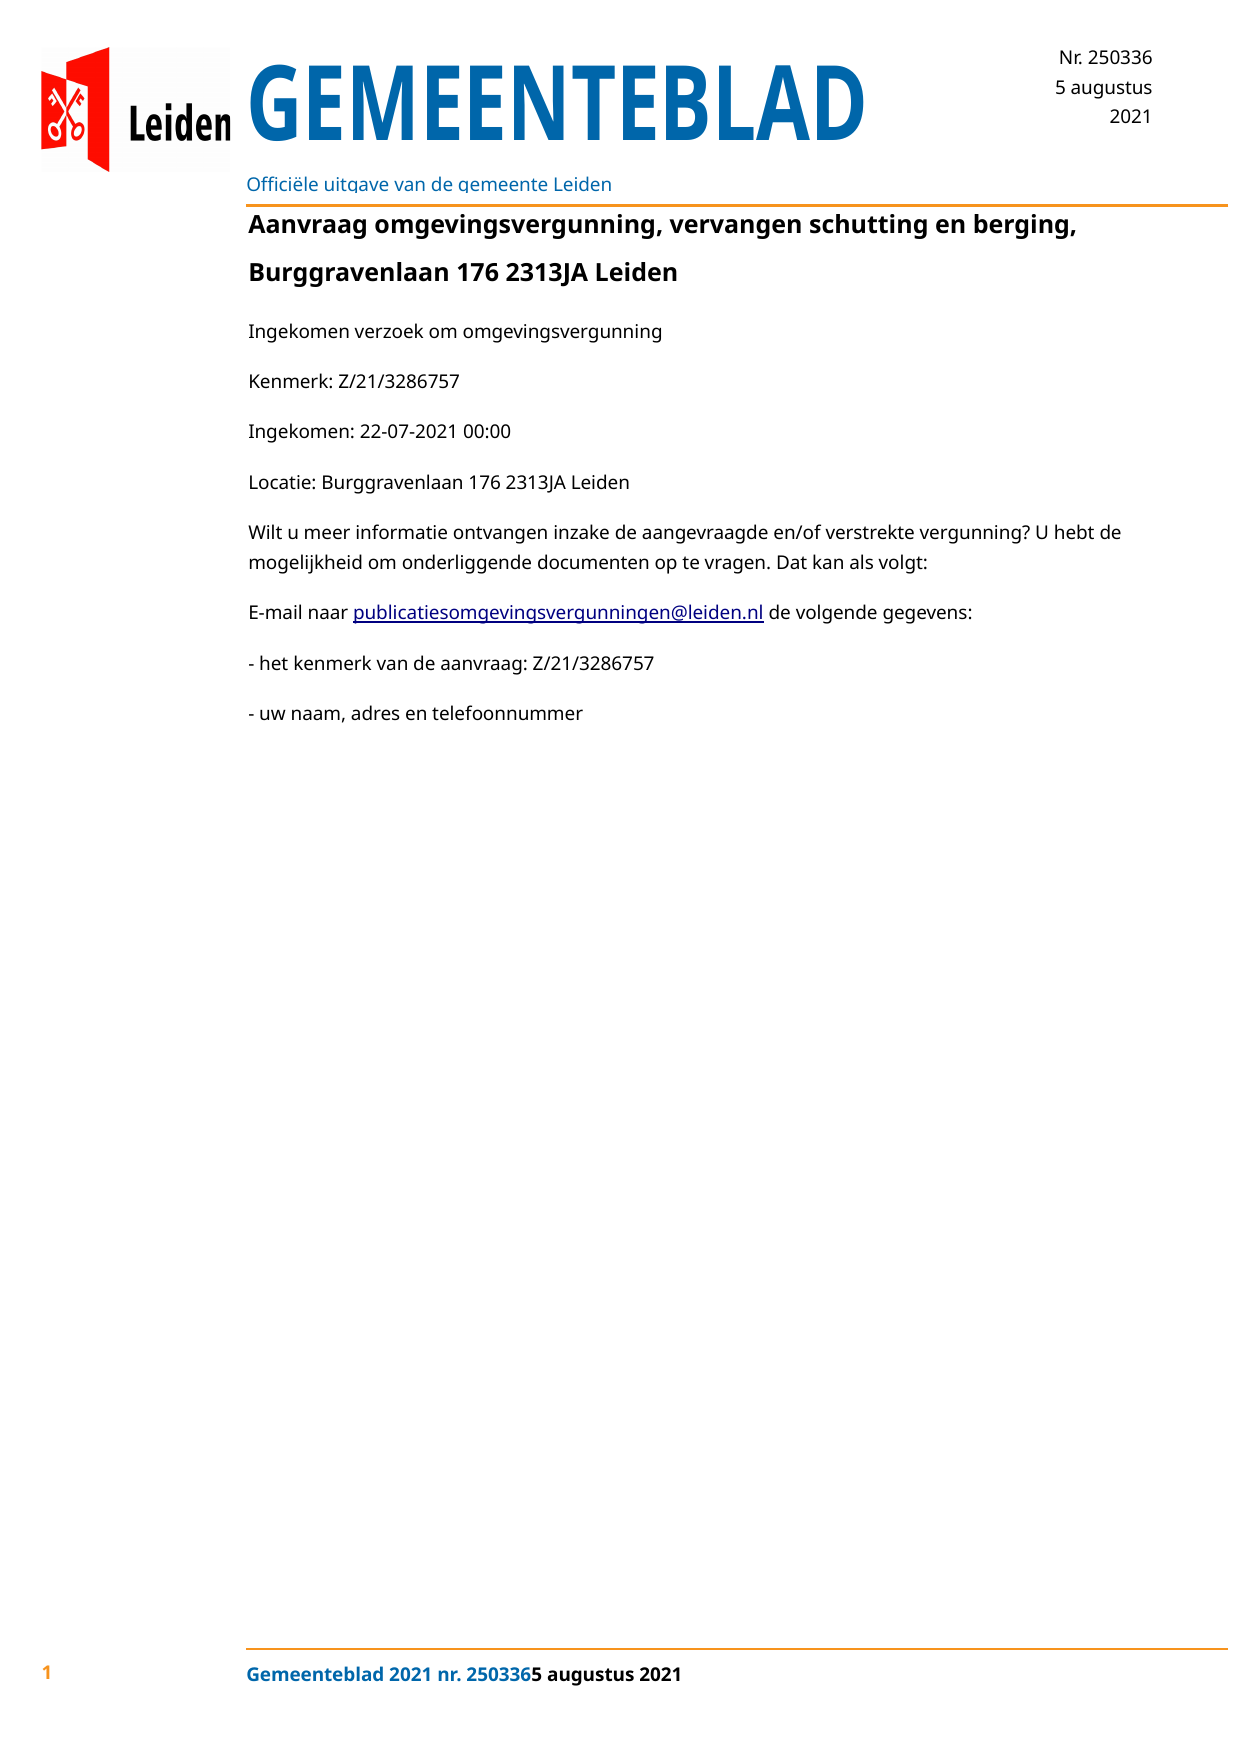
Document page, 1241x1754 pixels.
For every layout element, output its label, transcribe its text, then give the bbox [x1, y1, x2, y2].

text Wilt u meer informatie ontvangen inzake de aangevraagde en/of verstrekte vergunning? U hebt de mogelijkheid om onderliggende documenten op te vragen. Dat kan als volgt: [248, 519, 1152, 575]
text Ingekomen verzoek om omgevingsvergunning [248, 318, 1152, 344]
text Locatie: Burggravenlaan 176 2313JA Leiden [248, 469, 1152, 495]
text - uw naam, adres en telefoonnummer [248, 700, 1152, 726]
text Kenmerk: Z/21/3286757 [248, 368, 1152, 394]
text Aanvraag omgevingsvergunning, vervangen schutting en berging, Burggravenlaan 176 2313JA Leiden [248, 207, 1152, 288]
text Ingekomen: 22-07-2021 00:00 [248, 419, 1152, 444]
picture [41, 47, 231, 172]
text E-mail naar publicatiesomgevingsvergunningen@leiden.nl de volgende gegevens: [248, 599, 1152, 625]
text - het kenmerk van de aanvraag: Z/21/3286757 [248, 650, 1152, 676]
